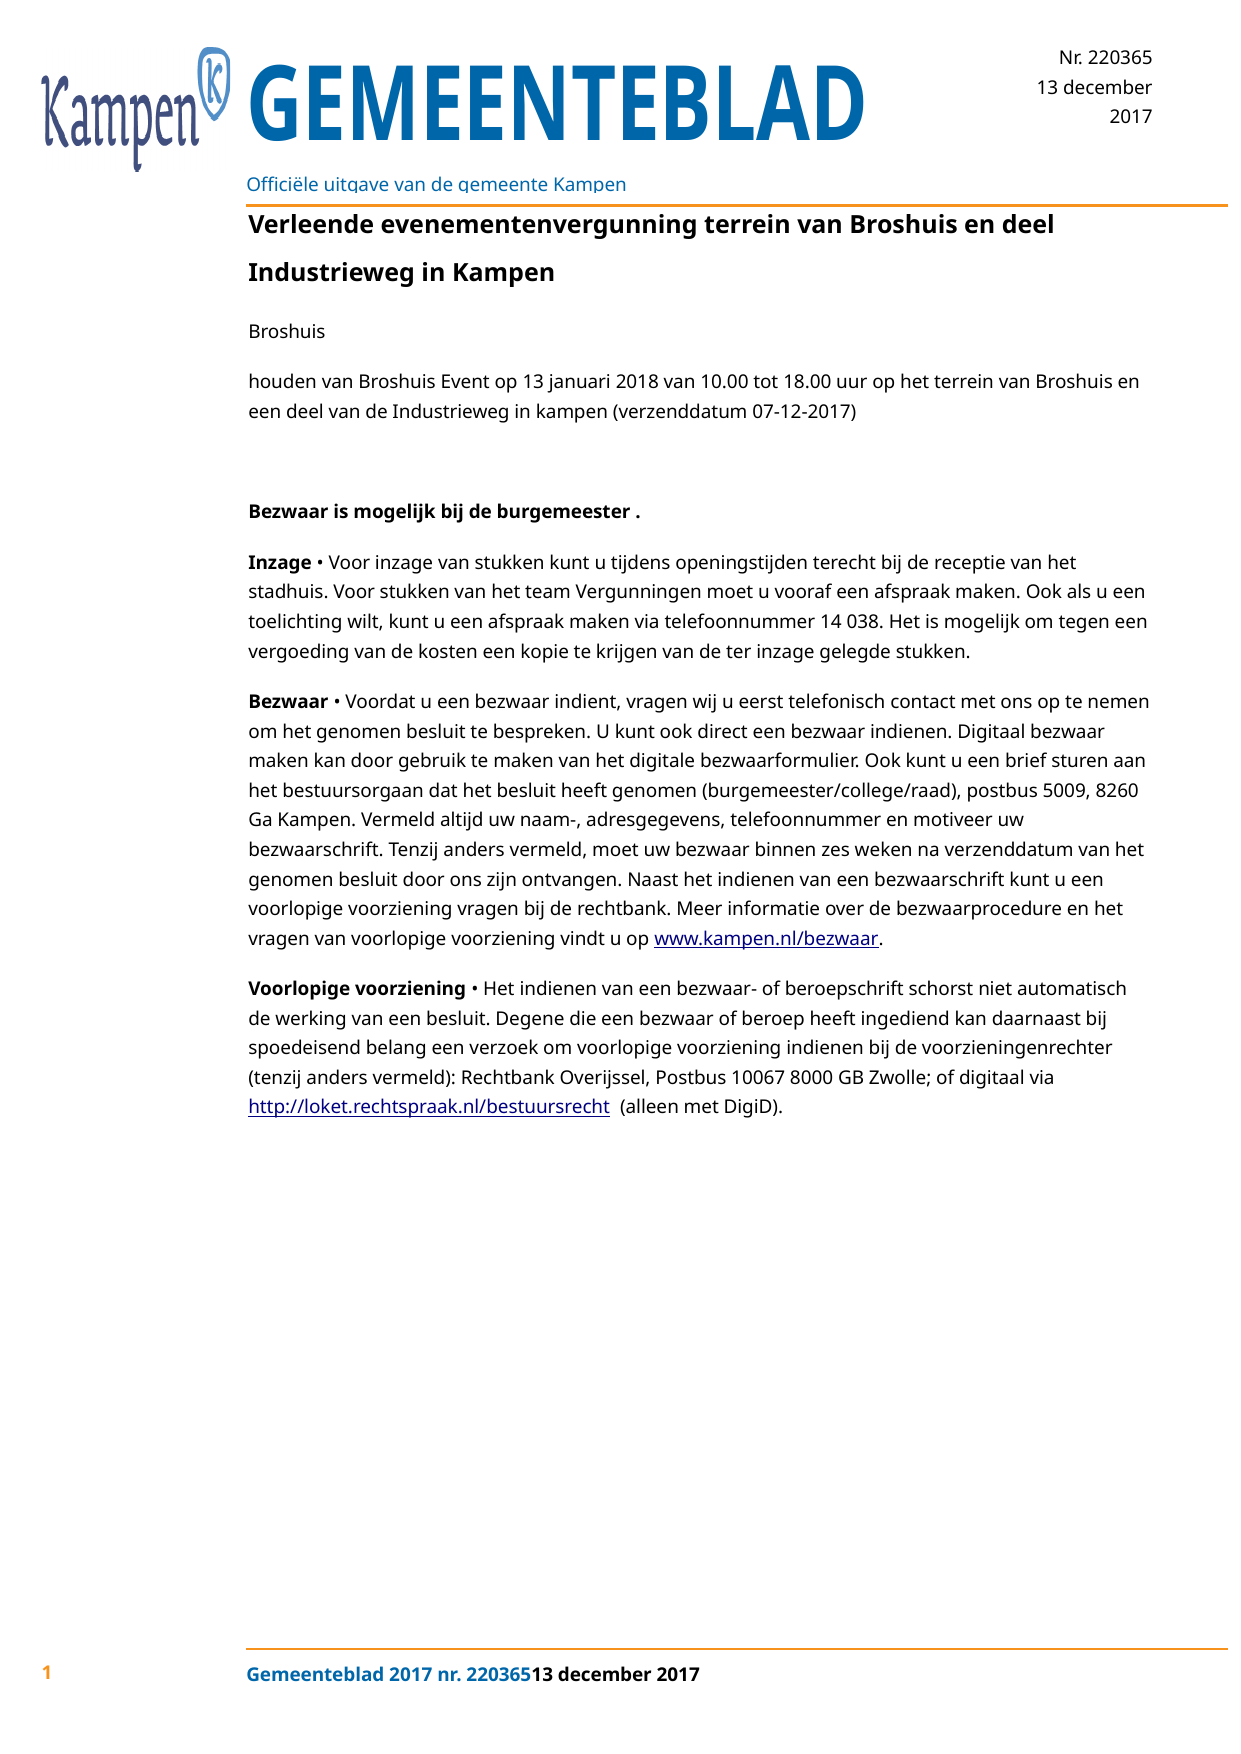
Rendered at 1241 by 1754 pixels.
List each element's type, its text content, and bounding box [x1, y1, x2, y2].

picture [41, 47, 231, 172]
text Bezwaar is mogelijk bij de burgemeester . [248, 499, 1152, 524]
text Bezwaar • Voordat u een bezwaar indient, vragen wij u eerst telefonisch contact met ons op te nemen om het genomen besluit te bespreken. U kunt ook direct een bezwaar indienen. Digitaal bezwaar maken kan door gebruik te maken van het digitale bezwaarformulier. Ook kunt u een brief sturen aan het bestuursorgaan dat het besluit heeft genomen (burgemeester/college/raad), postbus 5009, 8260 Ga Kampen. Vermeld altijd uw naam-, adresgegevens, telefoonnummer en motiveer uw bezwaarschrift. Tenzij anders vermeld, moet uw bezwaar binnen zes weken na verzenddatum van het genomen besluit door ons zijn ontvangen. Naast het indienen van een bezwaarschrift kunt u een voorlopige voorziening vragen bij de rechtbank. Meer informatie over de bezwaarprocedure en het vragen van voorlopige voorziening vindt u op www.kampen.nl/bezwaar. [248, 688, 1152, 951]
text Inzage • Voor inzage van stukken kunt u tijdens openingstijden terecht bij de receptie van het stadhuis. Voor stukken van het team Vergunningen moet u vooraf een afspraak maken. Ook als u een toelichting wilt, kunt u een afspraak maken via telefoonnummer 14 038. Het is mogelijk om tegen een vergoeding van de kosten een kopie te krijgen van de ter inzage gelegde stukken. [248, 549, 1152, 664]
text Voorlopige voorziening • Het indienen van een bezwaar- of beroepschrift schorst niet automatisch de werking van een besluit. Degene die een bezwaar of beroep heeft ingediend kan daarnaast bij spoedeisend belang een verzoek om voorlopige voorziening indienen bij de voorzieningenrechter (tenzij anders vermeld): Rechtbank Overijssel, Postbus 10067 8000 GB Zwolle; of digitaal via http://loket.rechtspraak.nl/bestuursrecht (alleen met DigiD). [248, 975, 1152, 1119]
text Verleende evenementenvergunning terrein van Broshuis en deel Industrieweg in Kampen [248, 207, 1152, 288]
text Broshuis [248, 318, 1152, 344]
text houden van Broshuis Event op 13 januari 2018 van 10.00 tot 18.00 uur op het terrein van Broshuis en een deel van de Industrieweg in kampen (verzenddatum 07-12-2017) [248, 368, 1152, 424]
